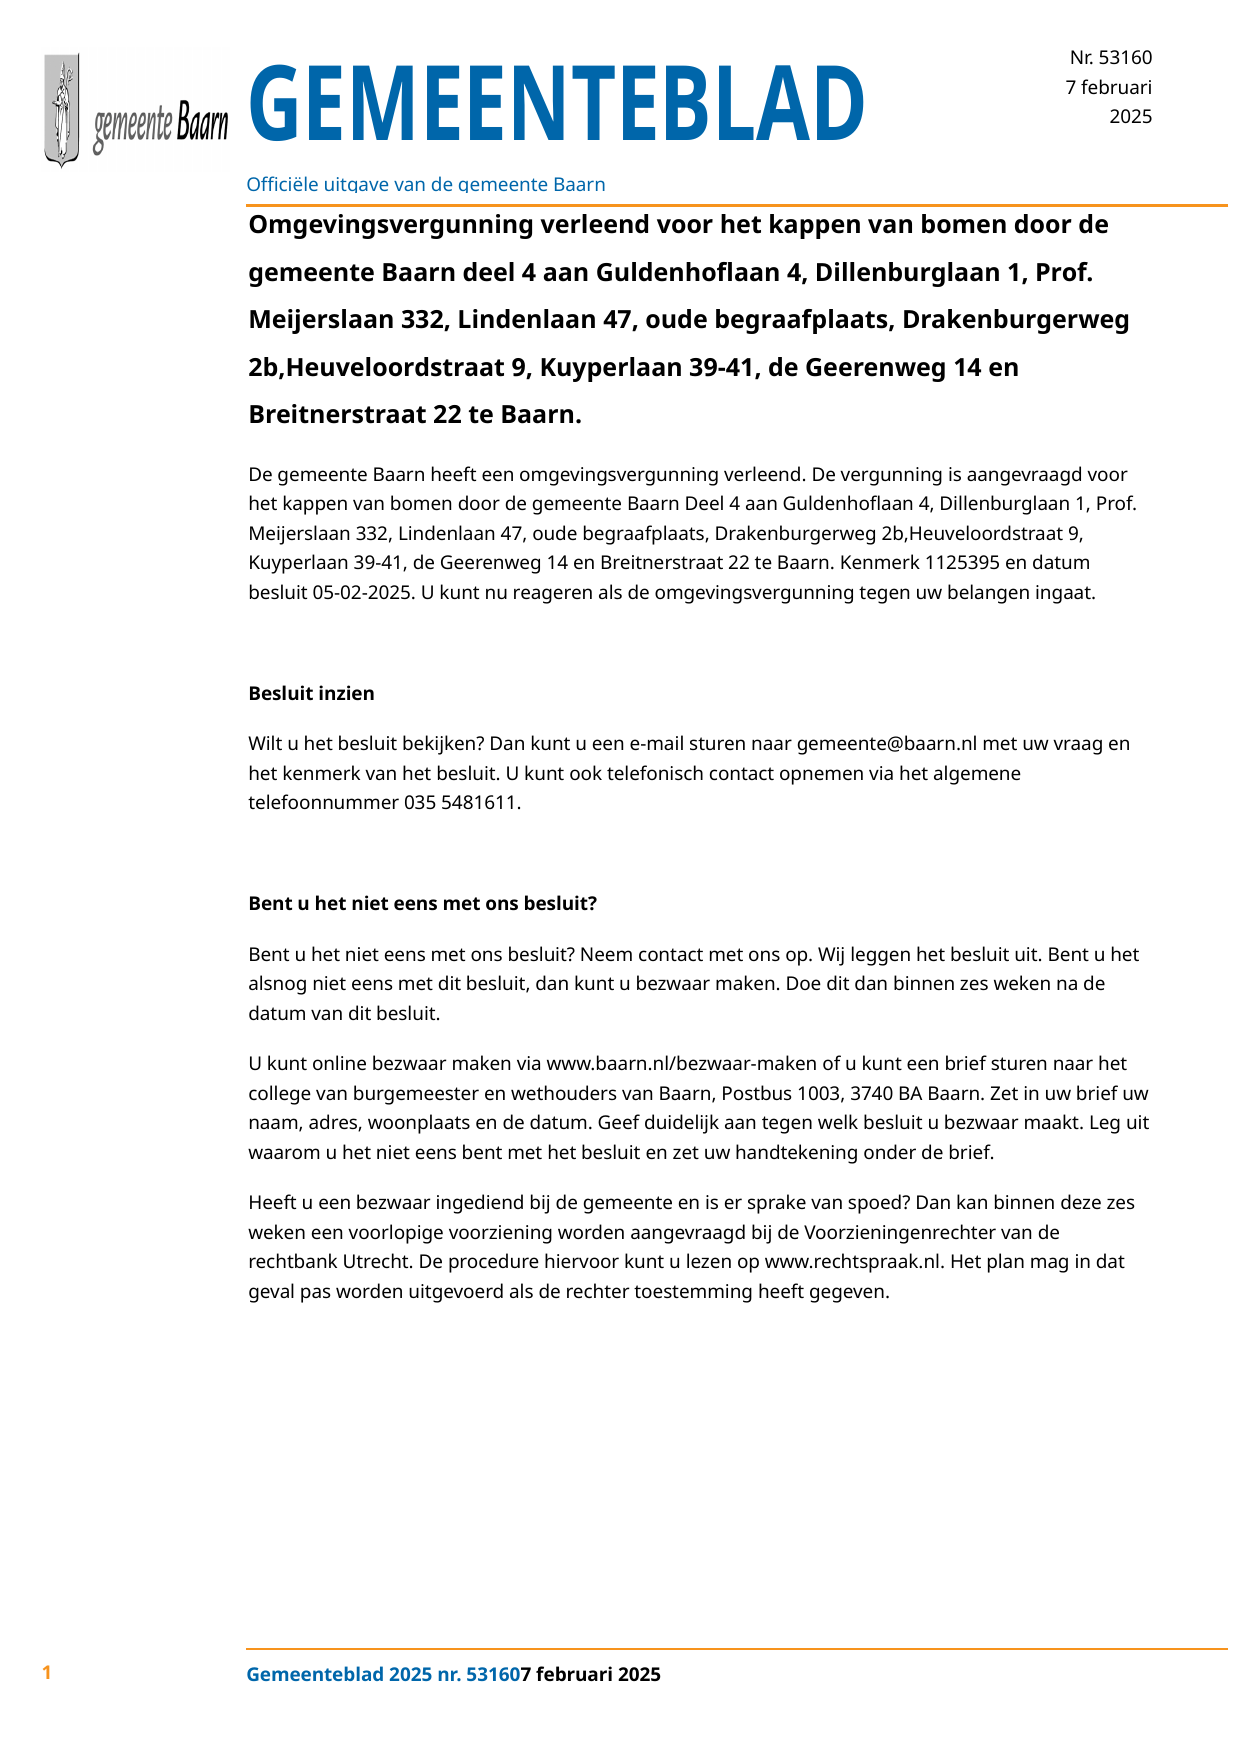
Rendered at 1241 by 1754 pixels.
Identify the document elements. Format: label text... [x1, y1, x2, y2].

text Besluit inzien [248, 680, 1152, 706]
text Omgevingsvergunning verleend voor het kappen van bomen door de gemeente Baarn deel 4 aan Guldenhoflaan 4, Dillenburglaan 1, Prof. Meijerslaan 332, Lindenlaan 47, oude begraafplaats, Drakenburgerweg 2b,Heuveloordstraat 9, Kuyperlaan 39-41, de Geerenweg 14 en Breitnerstraat 22 te Baarn. [248, 207, 1152, 431]
text Bent u het niet eens met ons besluit? Neem contact met ons op. Wij leggen het besluit uit. Bent u het alsnog niet eens met dit besluit, dan kunt u bezwaar maken. Doe dit dan binnen zes weken na de datum van dit besluit. [248, 941, 1152, 1026]
picture [41, 47, 231, 172]
text Heeft u een bezwaar ingediend bij de gemeente en is er sprake van spoed? Dan kan binnen deze zes weken een voorlopige voorziening worden aangevraagd bij de Voorzieningenrechter van de rechtbank Utrecht. De procedure hiervoor kunt u lezen op www.rechtspraak.nl. Het plan mag in dat geval pas worden uitgevoerd als de rechter toestemming heeft gegeven. [248, 1189, 1152, 1304]
text Wilt u het besluit bekijken? Dan kunt u een e-mail sturen naar gemeente@baarn.nl met uw vraag en het kenmerk van het besluit. U kunt ook telefonisch contact opnemen via het algemene telefoonnummer 035 5481611. [248, 730, 1152, 815]
text De gemeente Baarn heeft een omgevingsvergunning verleend. De vergunning is aangevraagd voor het kappen van bomen door de gemeente Baarn Deel 4 aan Guldenhoflaan 4, Dillenburglaan 1, Prof. Meijerslaan 332, Lindenlaan 47, oude begraafplaats, Drakenburgerweg 2b,Heuveloordstraat 9, Kuyperlaan 39-41, de Geerenweg 14 en Breitnerstraat 22 te Baarn. Kenmerk 1125395 en datum besluit 05-02-2025. U kunt nu reageren als de omgevingsvergunning tegen uw belangen ingaat. [248, 461, 1152, 605]
text U kunt online bezwaar maken via www.baarn.nl/bezwaar-maken of u kunt een brief sturen naar het college van burgemeester en wethouders van Baarn, Postbus 1003, 3740 BA Baarn. Zet in uw brief uw naam, adres, woonplaats en de datum. Geef duidelijk aan tegen welk besluit u bezwaar maakt. Leg uit waarom u het niet eens bent met het besluit en zet uw handtekening onder de brief. [248, 1050, 1152, 1165]
text Bent u het niet eens met ons besluit? [248, 890, 1152, 916]
